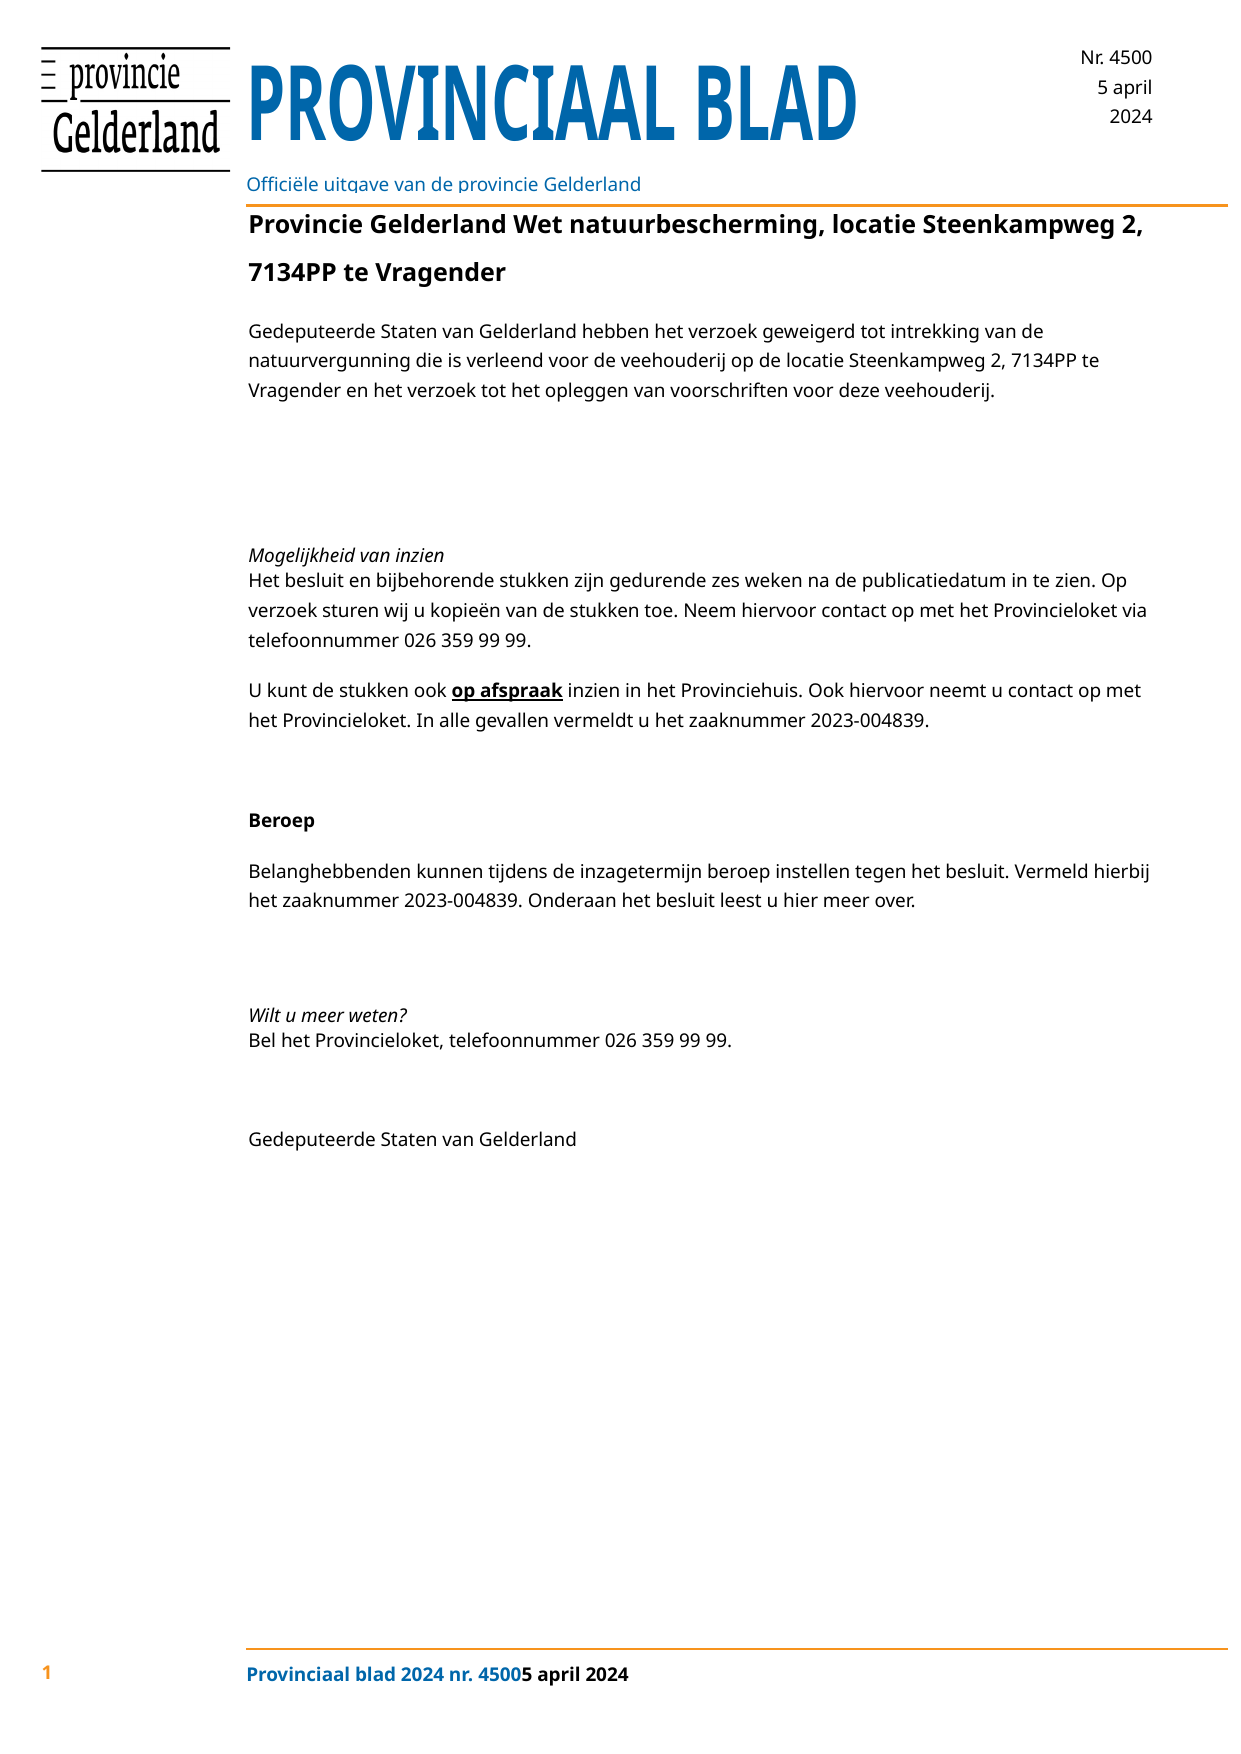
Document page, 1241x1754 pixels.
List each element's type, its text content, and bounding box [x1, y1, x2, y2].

text Gedeputeerde Staten van Gelderland hebben het verzoek geweigerd tot intrekking van de natuurvergunning die is verleend voor de veehouderij op de locatie Steenkampweg 2, 7134PP te Vragender en het verzoek tot het opleggen van voorschriften voor deze veehouderij. [248, 318, 1152, 403]
text Het besluit en bijbehorende stukken zijn gedurende zes weken na de publicatiedatum in te zien. Op verzoek sturen wij u kopieën van de stukken toe. Neem hiervoor contact op met het Provincieloket via telefoonnummer 026 359 99 99. [248, 568, 1152, 652]
text Wilt u meer weten? [248, 1002, 1152, 1028]
picture [41, 47, 231, 172]
text U kunt de stukken ook op afspraak inzien in het Provinciehuis. Ook hiervoor neemt u contact op met het Provincieloket. In alle gevallen vermeldt u het zaaknummer 2023-004839. [248, 677, 1152, 732]
text Mogelijkheid van inzien [248, 542, 1152, 568]
text Gedeputeerde Staten van Gelderland [248, 1126, 1152, 1152]
text Bel het Provincieloket, telefoonnummer 026 359 99 99. [248, 1028, 1152, 1053]
text Beroep [248, 808, 1152, 833]
text Provincie Gelderland Wet natuurbescherming, locatie Steenkampweg 2, 7134PP te Vragender [248, 207, 1152, 288]
text Belanghebbenden kunnen tijdens de inzagetermijn beroep instellen tegen het besluit. Vermeld hierbij het zaaknummer 2023-004839. Onderaan het besluit leest u hier meer over. [248, 858, 1152, 913]
